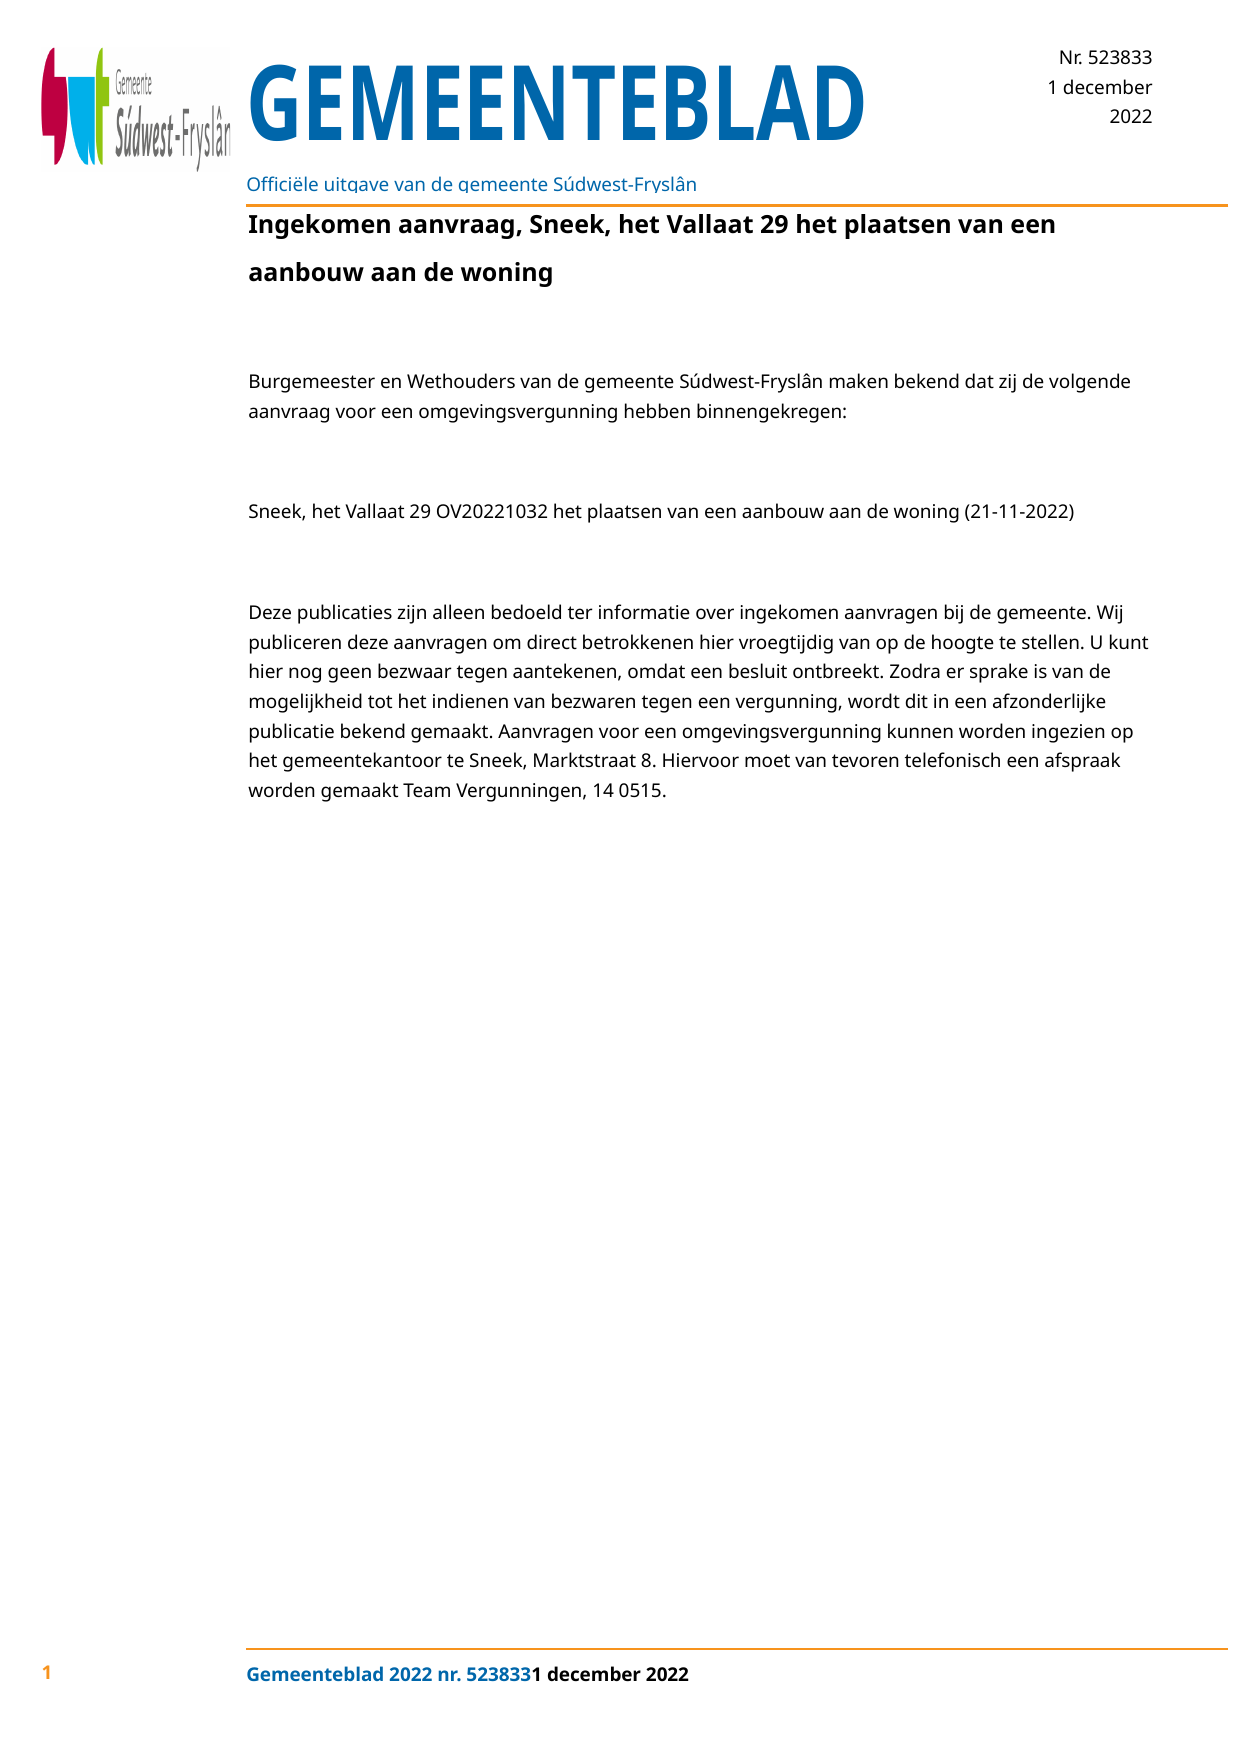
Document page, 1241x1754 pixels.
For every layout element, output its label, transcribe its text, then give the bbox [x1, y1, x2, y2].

text Deze publicaties zijn alleen bedoeld ter informatie over ingekomen aanvragen bij de gemeente. Wij publiceren deze aanvragen om direct betrokkenen hier vroegtijdig van op de hoogte te stellen. U kunt hier nog geen bezwaar tegen aantekenen, omdat een besluit ontbreekt. Zodra er sprake is van de mogelijkheid tot het indienen van bezwaren tegen een vergunning, wordt dit in een afzonderlijke publicatie bekend gemaakt. Aanvragen voor een omgevingsvergunning kunnen worden ingezien op het gemeentekantoor te Sneek, Marktstraat 8. Hiervoor moet van tevoren telefonisch een afspraak worden gemaakt Team Vergunningen, 14 0515. [248, 599, 1152, 803]
text Sneek, het Vallaat 29 OV20221032 het plaatsen van een aanbouw aan de woning (21-11-2022) [248, 499, 1152, 524]
picture [41, 47, 231, 172]
text Burgemeester en Wethouders van de gemeente Súdwest-Fryslân maken bekend dat zij de volgende aanvraag voor een omgevingsvergunning hebben binnengekregen: [248, 368, 1152, 424]
text Ingekomen aanvraag, Sneek, het Vallaat 29 het plaatsen van een aanbouw aan de woning [248, 207, 1152, 288]
